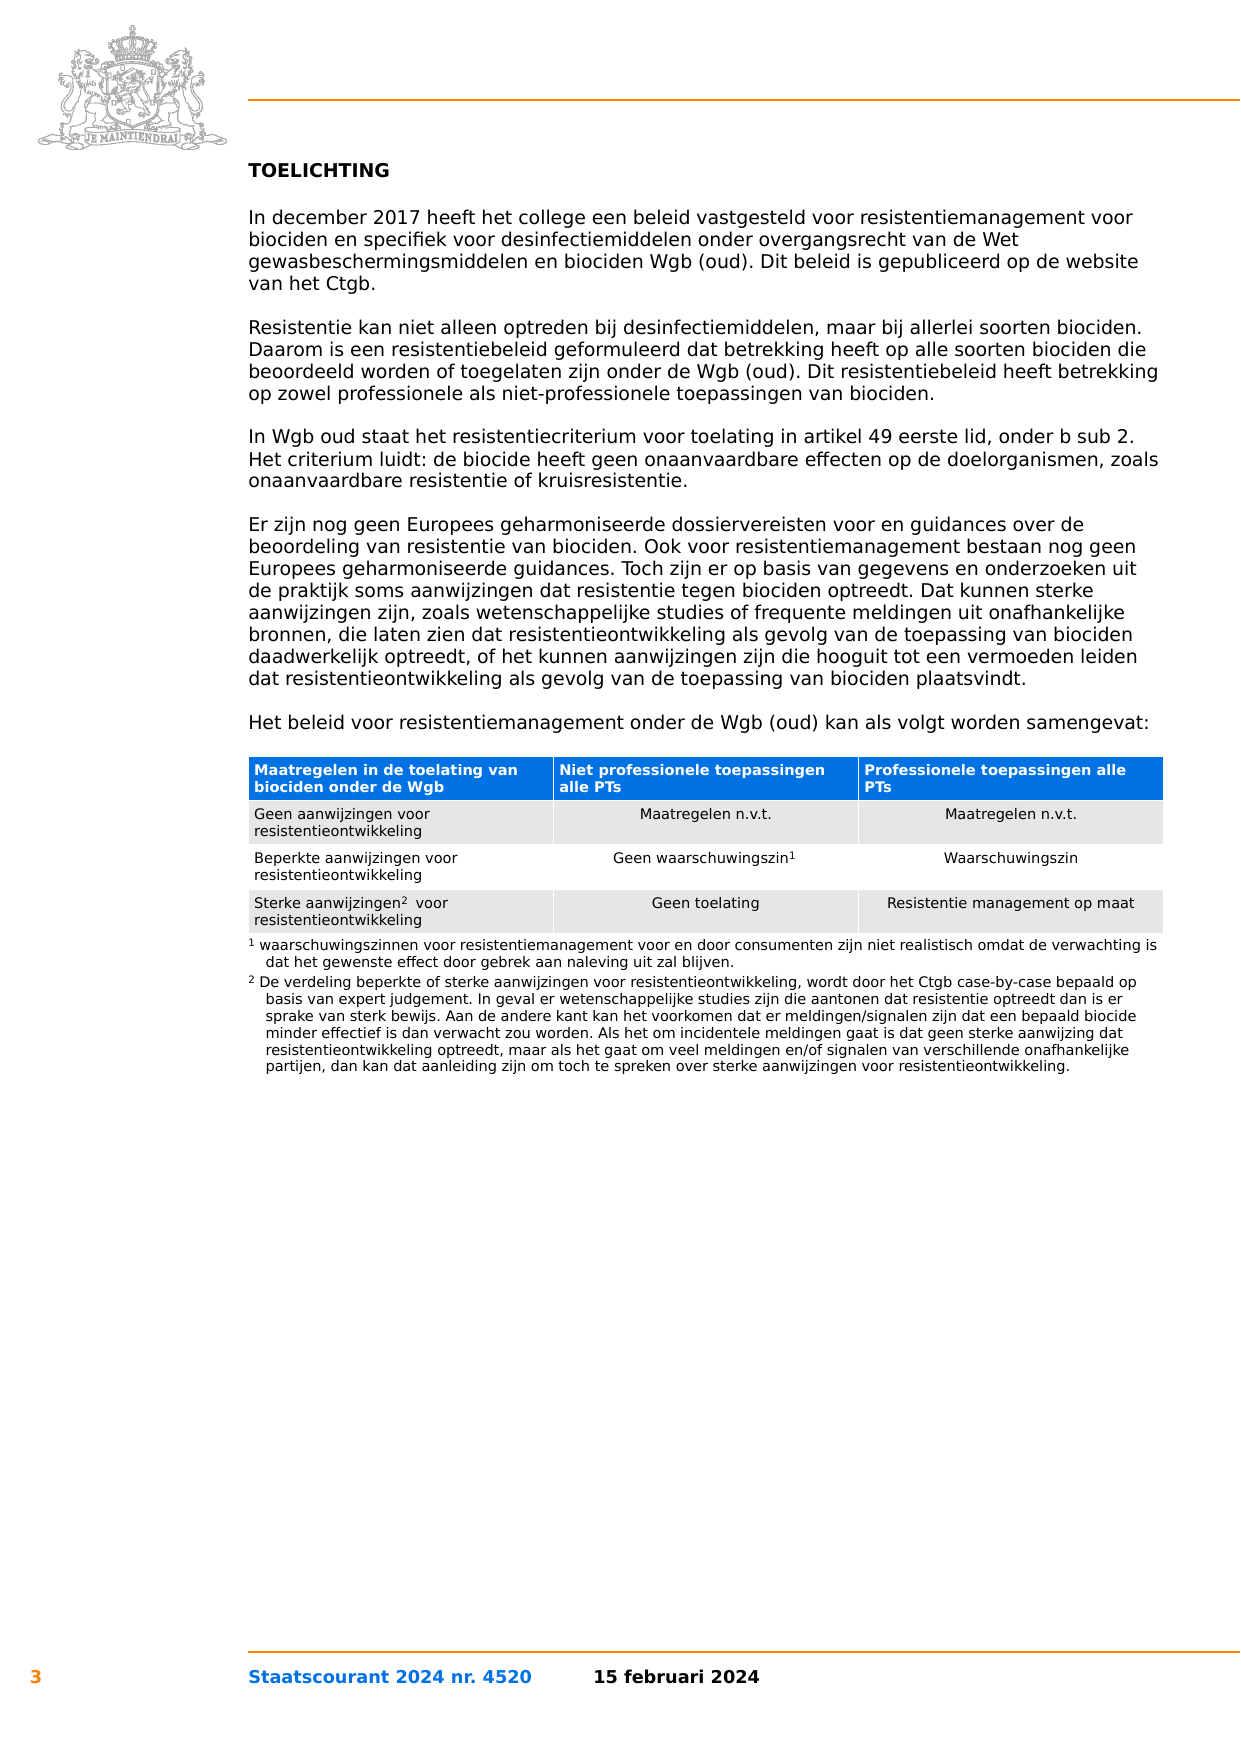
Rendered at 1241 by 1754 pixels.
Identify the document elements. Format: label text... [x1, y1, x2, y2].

subtitle TOELICHTING [248, 160, 1163, 182]
table_cell 1 waarschuwingszinnen voor resistentiemanagement voor en door consumenten zijn niet realistisch omdat de verwachting is dat het gewenste effect door gebrek aan naleving uit zal blijven. 2 De verdeling beperkte of sterke aanwijzingen voor resistentieontwikkeling, wordt door het Ctgb case-by-case bepaald op basis van expert judgement. In geval er wetenschappelijke studies zijn die aantonen dat resistentie optreedt dan is er sprake van sterk bewijs. Aan de andere kant kan het voorkomen dat er meldingen/signalen zijn dat een bepaald biocide minder effectief is dan verwacht zou worden. Als het om incidentele meldingen gaat is dat geen sterke aanwijzing dat resistentieontwikkeling optreedt, maar als het gaat om veel meldingen en/of signalen van verschillende onafhankelijke partijen, dan kan dat aanleiding zijn om toch te spreken over sterke aanwijzingen voor resistentieontwikkeling. [248, 934, 1163, 1075]
text In Wgb oud staat het resistentiecriterium voor toelating in artikel 49 eerste lid, onder b sub 2. Het criterium luidt: de biocide heeft geen onaanvaardbare effecten op de doelorganismen, zoals onaanvaardbare resistentie of kruisresistentie. [248, 426, 1163, 492]
text In december 2017 heeft het college een beleid vastgesteld voor resistentiemanagement voor biociden en specifiek voor desinfectiemiddelen onder overgangsrecht van de Wet gewasbeschermingsmiddelen en biociden Wgb (oud). Dit beleid is gepubliceerd op de website van het Ctgb. [248, 207, 1163, 295]
table_cell Geen aanwijzingen voor resistentieontwikkeling [249, 801, 553, 844]
picture [38, 25, 227, 150]
text Er zijn nog geen Europees geharmoniseerde dossiervereisten voor en guidances over de beoordeling van resistentie van biociden. Ook voor resistentiemanagement bestaan nog geen Europees geharmoniseerde guidances. Toch zijn er op basis van gegevens en onderzoeken uit de praktijk soms aanwijzingen dat resistentie tegen biociden optreedt. Dat kunnen sterke aanwijzingen zijn, zoals wetenschappelijke studies of frequente meldingen uit onafhankelijke bronnen, die laten zien dat resistentieontwikkeling als gevolg van de toepassing van biociden daadwerkelijk optreedt, of het kunnen aanwijzingen zijn die hooguit tot een vermoeden leiden dat resistentieontwikkeling als gevolg van de toepassing van biociden plaatsvindt. [248, 514, 1163, 690]
table_header Maatregelen in de toelating van biociden onder de Wgb [249, 757, 553, 800]
table_cell Sterke aanwijzingen2 voor resistentieontwikkeling [249, 890, 553, 933]
table_cell Maatregelen n.v.t. [554, 801, 858, 844]
table_header Professionele toepassingen alle PTs [859, 757, 1163, 800]
table_cell Beperkte aanwijzingen voor resistentieontwikkeling [249, 846, 553, 889]
table_cell Maatregelen n.v.t. [859, 801, 1163, 844]
table_cell Waarschuwingszin [859, 846, 1163, 889]
table_cell Geen toelating [554, 890, 858, 933]
text Het beleid voor resistentiemanagement onder de Wgb (oud) kan als volgt worden samengevat: [248, 712, 1163, 734]
text Resistentie kan niet alleen optreden bij desinfectiemiddelen, maar bij allerlei soorten biociden. Daarom is een resistentiebeleid geformuleerd dat betrekking heeft op alle soorten biociden die beoordeeld worden of toegelaten zijn onder de Wgb (oud). Dit resistentiebeleid heeft betrekking op zowel professionele als niet-professionele toepassingen van biociden. [248, 317, 1163, 404]
table_cell Geen waarschuwingszin1 [554, 846, 858, 889]
table_cell Resistentie management op maat [859, 890, 1163, 933]
table_header Niet professionele toepassingen alle PTs [554, 757, 858, 800]
